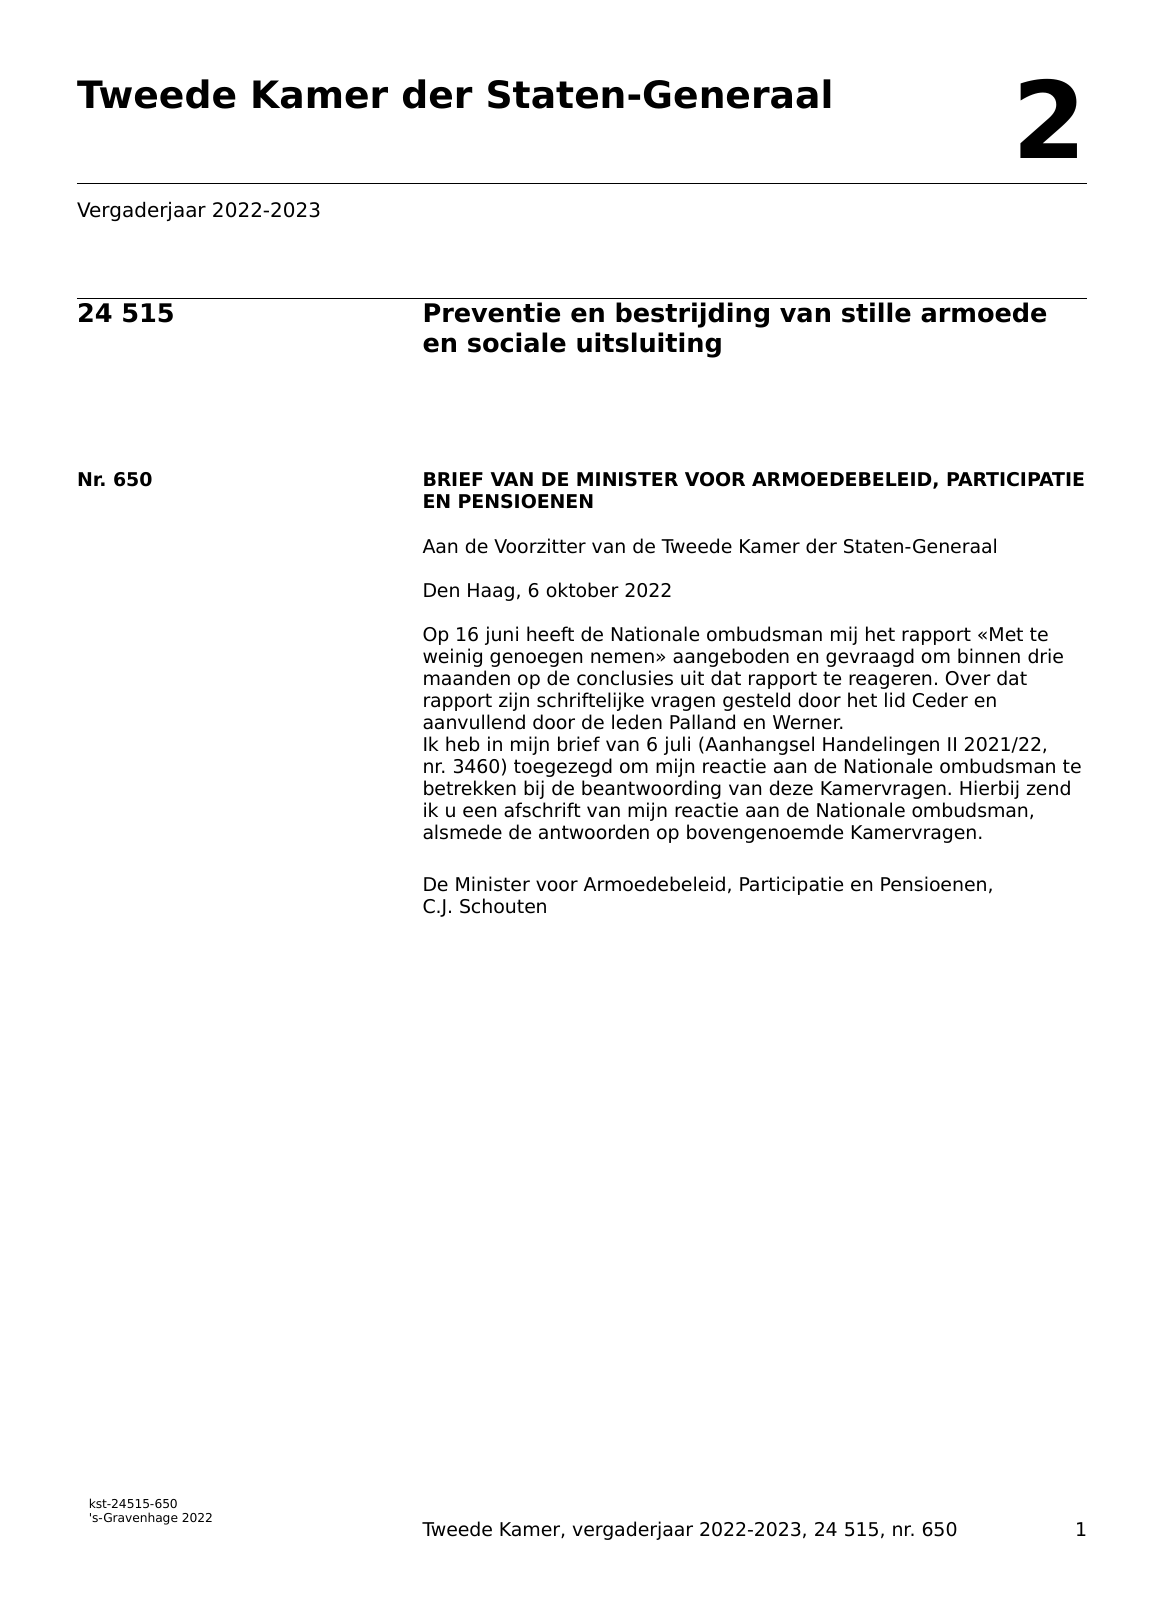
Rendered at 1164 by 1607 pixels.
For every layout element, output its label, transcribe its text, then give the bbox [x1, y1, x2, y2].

text Ik heb in mijn brief van 6 juli (Aanhangsel Handelingen II 2021/22, nr. 3460) toegezegd om mijn reactie aan de Nationale ombudsman te betrekken bij de beantwoording van deze Kamervragen. Hierbij zend ik u een afschrift van mijn reactie aan de Nationale ombudsman, alsmede de antwoorden op bovengenoemde Kamervragen. [422, 734, 1087, 844]
table_cell Vergaderjaar 2022-2023 [77, 184, 1087, 298]
text Op 16 juni heeft de Nationale ombudsman mij het rapport «Met te weinig genoegen nemen» aangeboden en gevraagd om binnen drie maanden op de conclusies uit dat rapport te reageren. Over dat rapport zijn schriftelijke vragen gesteld door het lid Ceder en aanvullend door de leden Palland en Werner. [422, 624, 1087, 734]
text 's-Gravenhage 2022 [88, 1511, 323, 1525]
subtitle Nr. 650 BRIEF VAN DE MINISTER VOOR ARMOEDEBELEID, PARTICIPATIE EN PENSIOENEN [77, 469, 1087, 513]
text Den Haag, 6 oktober 2022 [422, 580, 1087, 602]
subtitle 24 515 Preventie en bestrijding van stille armoede en sociale uitsluiting [77, 299, 1087, 358]
text kst-24515-650 [88, 1497, 323, 1511]
text De Minister voor Armoedebeleid, Participatie en Pensioenen, C.J. Schouten [422, 874, 1087, 918]
text Aan de Voorzitter van de Tweede Kamer der Staten-Generaal [422, 536, 1087, 557]
table_header Tweede Kamer der Staten-Generaal [77, 59, 886, 183]
table_header 2 [886, 59, 1087, 183]
